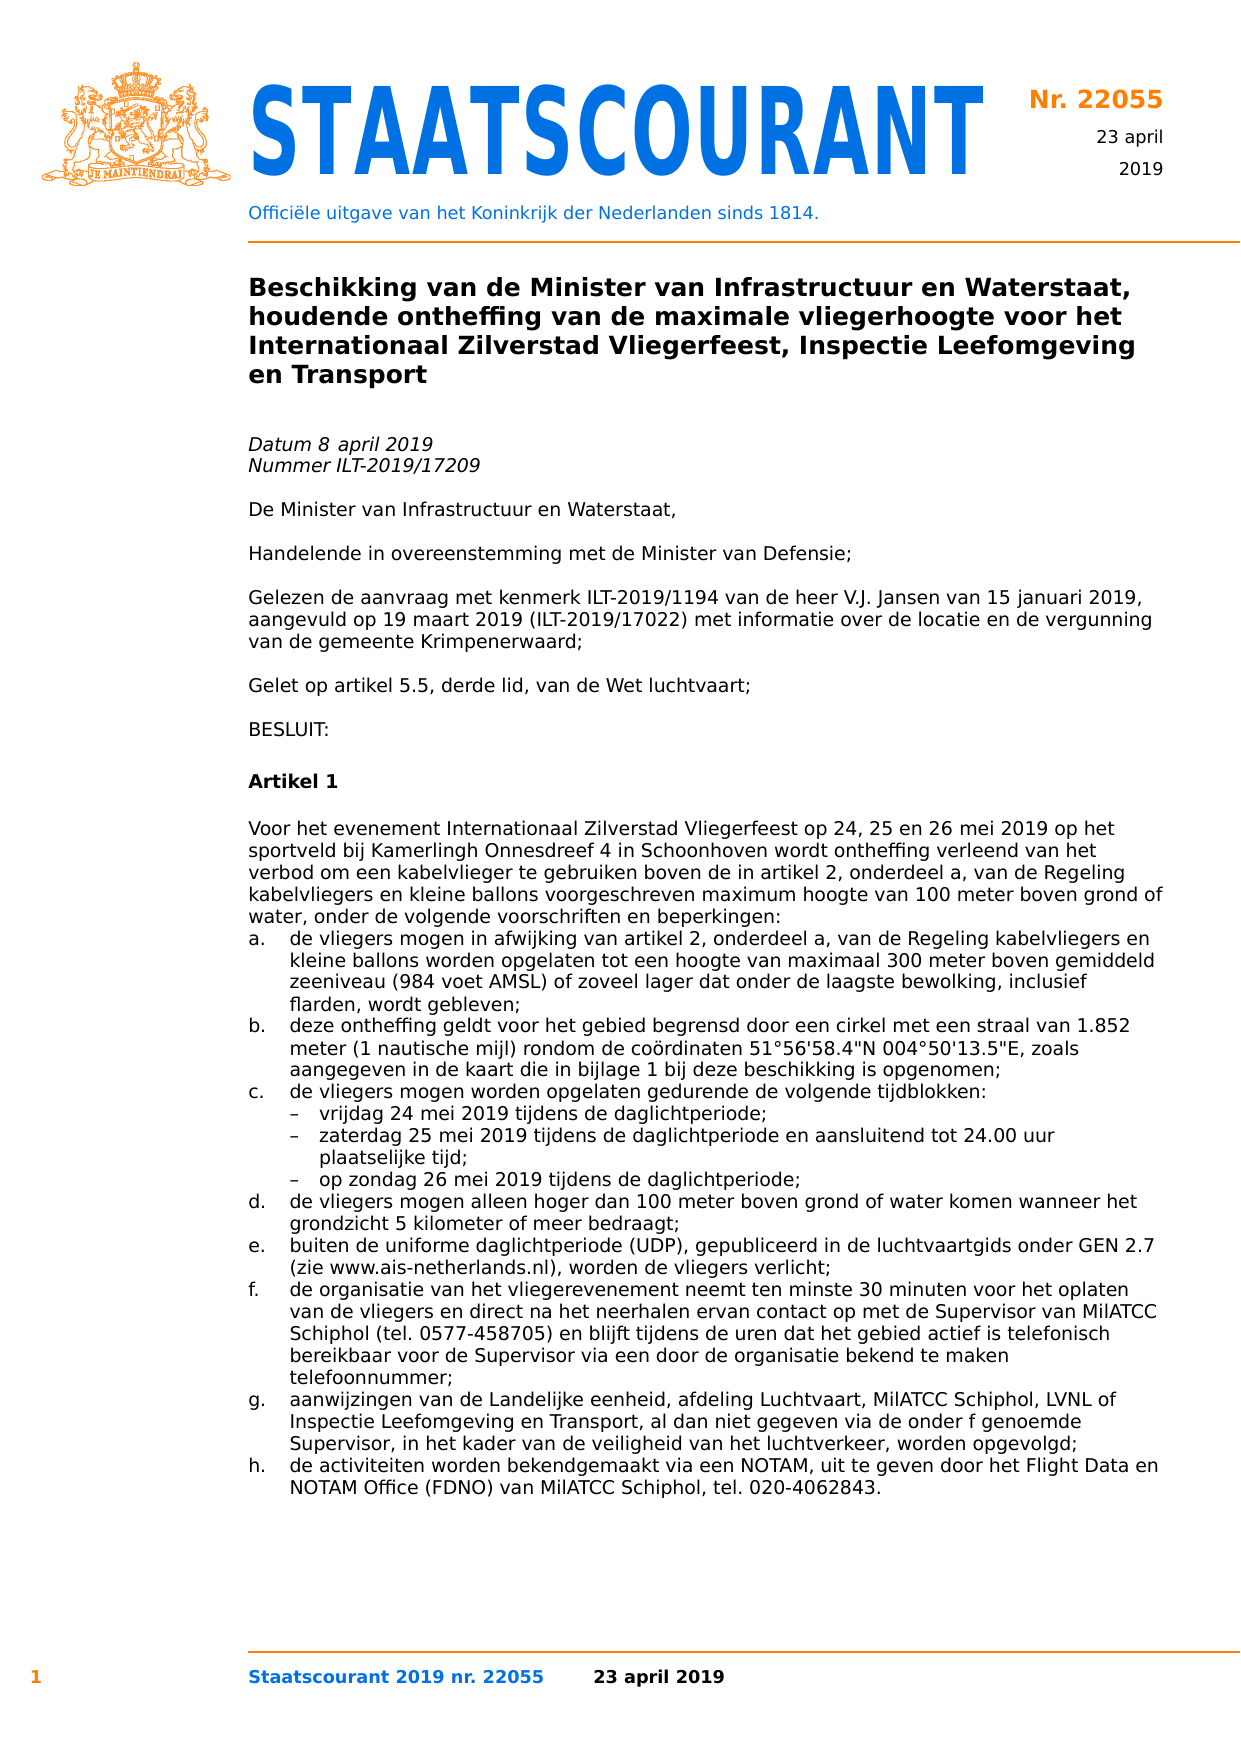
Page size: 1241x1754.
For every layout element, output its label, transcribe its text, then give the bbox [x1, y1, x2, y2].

text Nummer ILT-2019/17209 [248, 455, 1163, 477]
text – zaterdag 25 mei 2019 tijdens de daglichtperiode en aansluitend tot 24.00 uur plaatselijke tijd; [289, 1125, 1163, 1169]
table_cell Officiële uitgave van het Koninkrijk der Nederlanden sinds 1814. [248, 203, 1240, 241]
text Datum 8 april 2019 [248, 433, 1163, 455]
text g. aanwijzingen van de Landelijke eenheid, afdeling Luchtvaart, MilATCC Schiphol, LVNL of Inspectie Leefomgeving en Transport, al dan niet gegeven via de onder f genoemde Supervisor, in het kader van de veiligheid van het luchtverkeer, worden opgevolgd; [248, 1389, 1163, 1455]
text f. de organisatie van het vliegerevenement neemt ten minste 30 minuten voor het oplaten van de vliegers en direct na het neerhalen ervan contact op met de Supervisor van MilATCC Schiphol (tel. 0577-458705) en blijft tijdens de uren dat het gebied actief is telefonisch bereikbaar voor de Supervisor via een door de organisatie bekend te maken telefoonnummer; [248, 1279, 1163, 1389]
text Gelet op artikel 5.5, derde lid, van de Wet luchtvaart; [248, 675, 1163, 697]
text Voor het evenement Internationaal Zilverstad Vliegerfeest op 24, 25 en 26 mei 2019 op het sportveld bij Kamerlingh Onnesdreef 4 in Schoonhoven wordt ontheffing verleend van het verbod om een kabelvlieger te gebruiken boven de in artikel 2, onderdeel a, van de Regeling kabelvliegers en kleine ballons voorgeschreven maximum hoogte van 100 meter boven grond of water, onder de volgende voorschriften en beperkingen: [248, 818, 1163, 927]
text c. de vliegers mogen worden opgelaten gedurende de volgende tijdblokken: [248, 1081, 1163, 1103]
picture [41, 62, 231, 186]
text b. deze ontheffing geldt voor het gebied begrensd door een cirkel met een straal van 1.852 meter (1 nautische mijl) rondom de coördinaten 51°56'58.4"N 004°50'13.5"E, zoals aangegeven in de kaart die in bijlage 1 bij deze beschikking is opgenomen; [248, 1015, 1163, 1081]
text e. buiten de uniforme daglichtperiode (UDP), gepubliceerd in de luchtvaartgids onder GEN 2.7 (zie www.ais-netherlands.nl), worden de vliegers verlicht; [248, 1235, 1163, 1279]
text Gelezen de aanvraag met kenmerk ILT-2019/1194 van de heer V.J. Jansen van 15 januari 2019, aangevuld op 19 maart 2019 (ILT-2019/17022) met informatie over de locatie en de vergunning van de gemeente Krimpenerwaard; [248, 587, 1163, 653]
text h. de activiteiten worden bekendgemaakt via een NOTAM, uit te geven door het Flight Data en NOTAM Office (FDNO) van MilATCC Schiphol, tel. 020-4062843. [248, 1455, 1163, 1499]
table_cell 2019 [998, 153, 1240, 203]
text De Minister van Infrastructuur en Waterstaat, [248, 499, 1163, 521]
text – op zondag 26 mei 2019 tijdens de daglichtperiode; [289, 1169, 1163, 1191]
text – vrijdag 24 mei 2019 tijdens de daglichtperiode; [289, 1103, 1163, 1125]
subtitle Artikel 1 [248, 771, 1163, 793]
text Handelende in overeenstemming met de Minister van Defensie; [248, 543, 1163, 565]
text d. de vliegers mogen alleen hoger dan 100 meter boven grond of water komen wanneer het grondzicht 5 kilometer of meer bedraagt; [248, 1191, 1163, 1235]
table_header Nr. 22055 [998, 62, 1240, 121]
subtitle Beschikking van de Minister van Infrastructuur en Waterstaat, houdende ontheffing van de maximale vliegerhoogte voor het Internationaal Zilverstad Vliegerfeest, Inspectie Leefomgeving en Transport [248, 273, 1163, 390]
text a. de vliegers mogen in afwijking van artikel 2, onderdeel a, van de Regeling kabelvliegers en kleine ballons worden opgelaten tot een hoogte van maximaal 300 meter boven gemiddeld zeeniveau (984 voet AMSL) of zoveel lager dat onder de laagste bewolking, inclusief flarden, wordt gebleven; [248, 927, 1163, 1015]
table_cell 23 april [998, 121, 1240, 153]
table_header [25, 62, 248, 241]
table_header STAATSCOURANT [248, 62, 998, 203]
text BESLUIT: [248, 719, 1163, 741]
